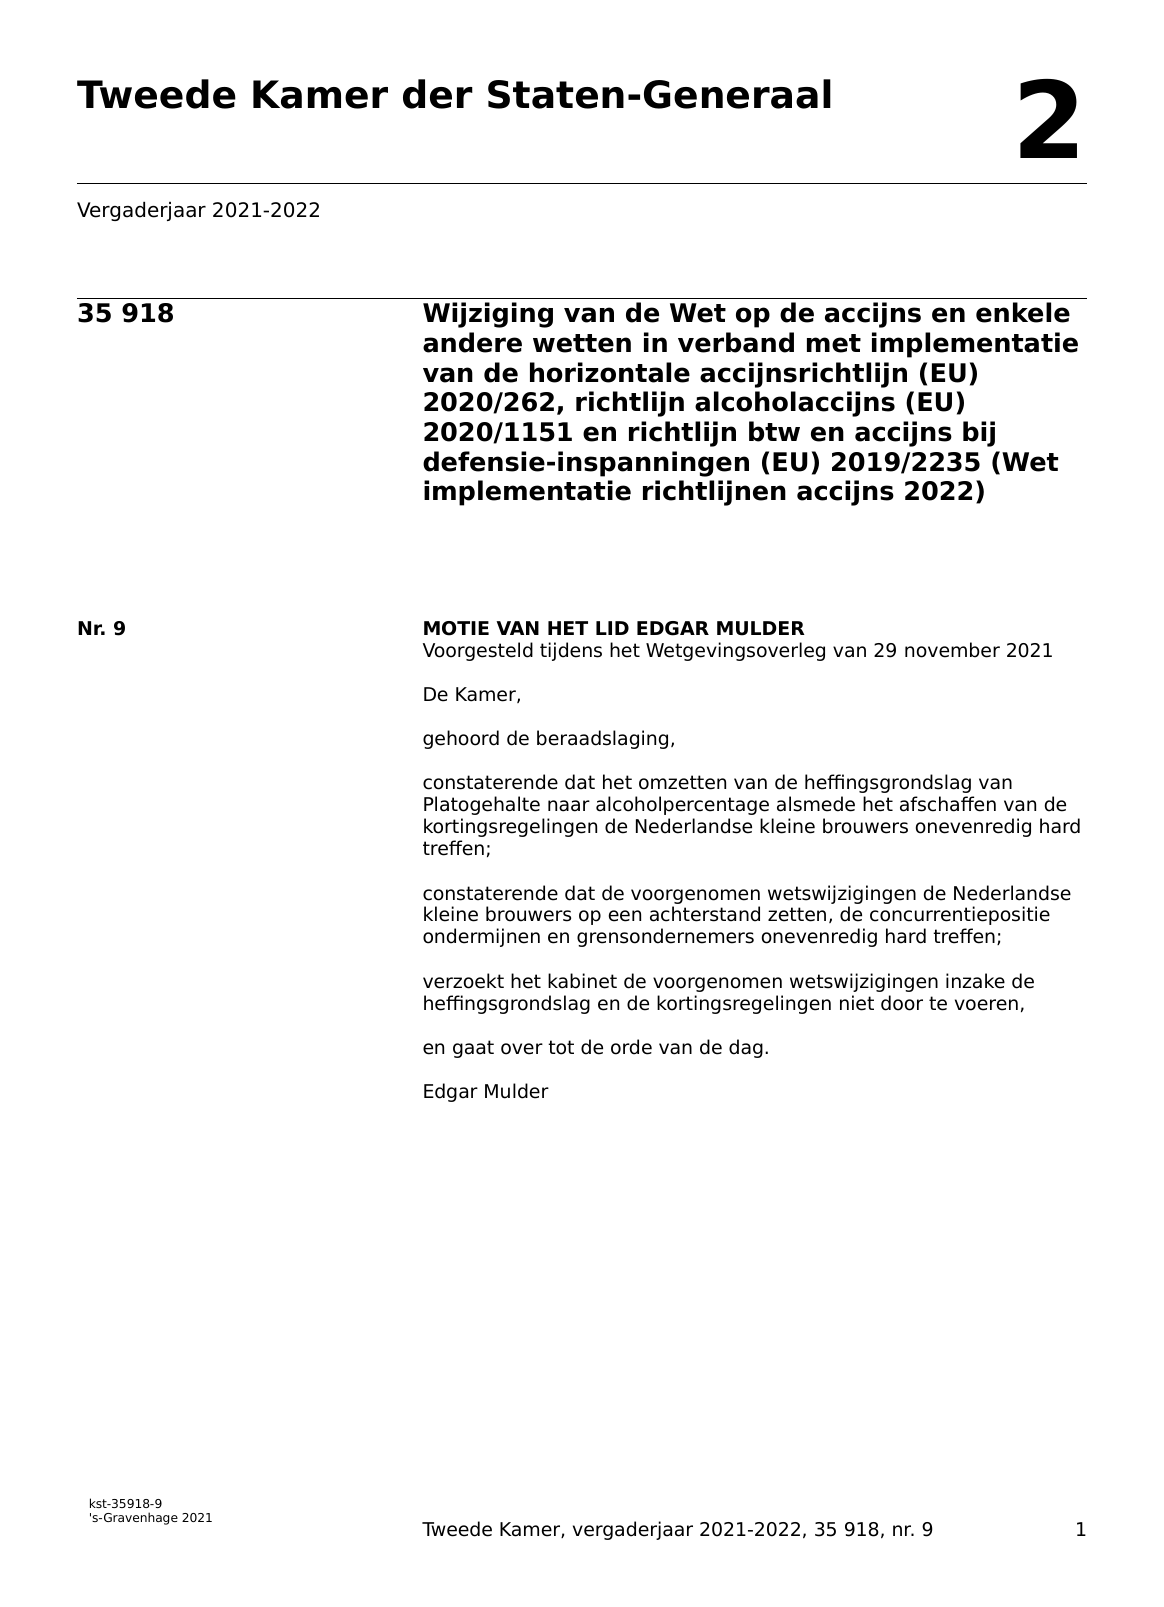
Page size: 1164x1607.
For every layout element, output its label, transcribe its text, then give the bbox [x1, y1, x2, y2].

table_cell Vergaderjaar 2021-2022 [77, 184, 1087, 298]
text De Kamer, [422, 684, 1087, 706]
table_header 2 [886, 59, 1087, 183]
text en gaat over tot de orde van de dag. [422, 1037, 1087, 1059]
table_header Tweede Kamer der Staten-Generaal [77, 59, 886, 183]
text Edgar Mulder [422, 1081, 1087, 1103]
text Voorgesteld tijdens het Wetgevingsoverleg van 29 november 2021 [422, 640, 1087, 662]
text kst-35918-9 [88, 1497, 323, 1511]
text constaterende dat de voorgenomen wetswijzigingen de Nederlandse kleine brouwers op een achterstand zetten, de concurrentiepositie ondermijnen en grensondernemers onevenredig hard treffen; [422, 882, 1087, 948]
subtitle 35 918 Wijziging van de Wet op de accijns en enkele andere wetten in verband met implementatie van de horizontale accijnsrichtlijn (EU) 2020/262, richtlijn alcoholaccijns (EU) 2020/1151 en richtlijn btw en accijns bij defensie-inspanningen (EU) 2019/2235 (Wet implementatie richtlijnen accijns 2022) [77, 299, 1087, 507]
subtitle Nr. 9 MOTIE VAN HET LID EDGAR MULDER [77, 618, 1087, 640]
text 's-Gravenhage 2021 [88, 1511, 323, 1525]
text gehoord de beraadslaging, [422, 728, 1087, 750]
text verzoekt het kabinet de voorgenomen wetswijzigingen inzake de heffingsgrondslag en de kortingsregelingen niet door te voeren, [422, 971, 1087, 1014]
text constaterende dat het omzetten van de heffingsgrondslag van Platogehalte naar alcoholpercentage alsmede het afschaffen van de kortingsregelingen de Nederlandse kleine brouwers onevenredig hard treffen; [422, 772, 1087, 860]
